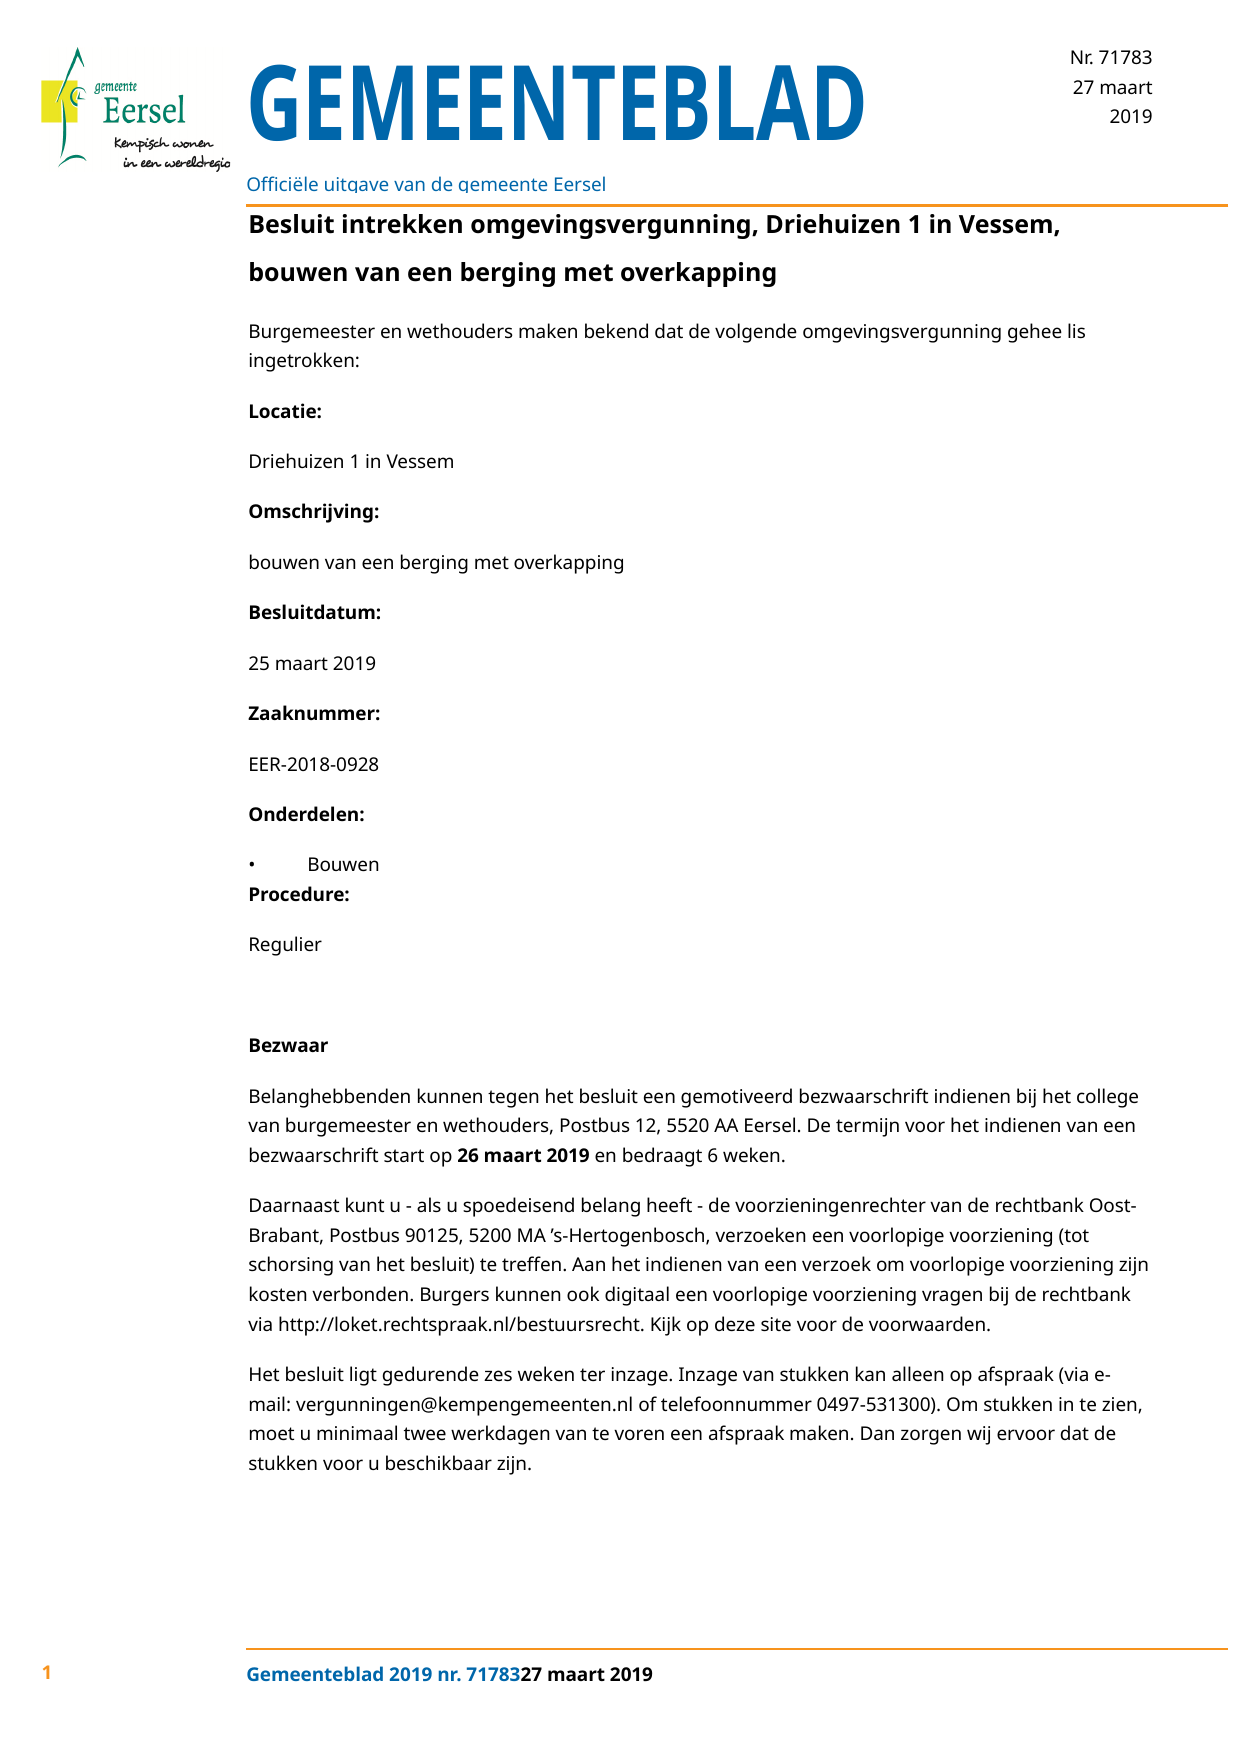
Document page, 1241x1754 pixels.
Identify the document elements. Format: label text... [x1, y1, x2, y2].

text EER-2018-0928 [248, 751, 1152, 777]
text Procedure: [248, 881, 1152, 907]
text bouwen van een berging met overkapping [248, 549, 1152, 575]
text Het besluit ligt gedurende zes weken ter inzage. Inzage van stukken kan alleen op afspraak (via e-mail: vergunningen@kempengemeenten.nl of telefoonnummer 0497-531300). Om stukken in te zien, moet u minimaal twee werkdagen van te voren een afspraak maken. Dan zorgen wij ervoor dat de stukken voor u beschikbaar zijn. [248, 1361, 1152, 1476]
text Onderdelen: [248, 801, 1152, 827]
text Besluit intrekken omgevingsvergunning, Driehuizen 1 in Vessem, bouwen van een berging met overkapping [248, 207, 1152, 288]
list Bouwen [248, 852, 1152, 877]
picture [41, 47, 231, 172]
text Locatie: [248, 398, 1152, 424]
text Bezwaar [248, 1032, 1152, 1058]
text 25 maart 2019 [248, 650, 1152, 676]
text Belanghebbenden kunnen tegen het besluit een gemotiveerd bezwaarschrift indienen bij het college van burgemeester en wethouders, Postbus 12, 5520 AA Eersel. De termijn voor het indienen van een bezwaarschrift start op 26 maart 2019 en bedraagt 6 weken. [248, 1083, 1152, 1168]
text Daarnaast kunt u - als u spoedeisend belang heeft - de voorzieningenrechter van de rechtbank Oost-Brabant, Postbus 90125, 5200 MA ’s-Hertogenbosch, verzoeken een voorlopige voorziening (tot schorsing van het besluit) te treffen. Aan het indienen van een verzoek om voorlopige voorziening zijn kosten verbonden. Burgers kunnen ook digitaal een voorlopige voorziening vragen bij de rechtbank via http://loket.rechtspraak.nl/bestuursrecht. Kijk op deze site voor de voorwaarden. [248, 1192, 1152, 1337]
text Zaaknummer: [248, 700, 1152, 726]
text Driehuizen 1 in Vessem [248, 448, 1152, 474]
text Regulier [248, 932, 1152, 957]
text Burgemeester en wethouders maken bekend dat de volgende omgevingsvergunning gehee lis ingetrokken: [248, 318, 1152, 373]
text Besluitdatum: [248, 599, 1152, 625]
text Omschrijving: [248, 499, 1152, 524]
